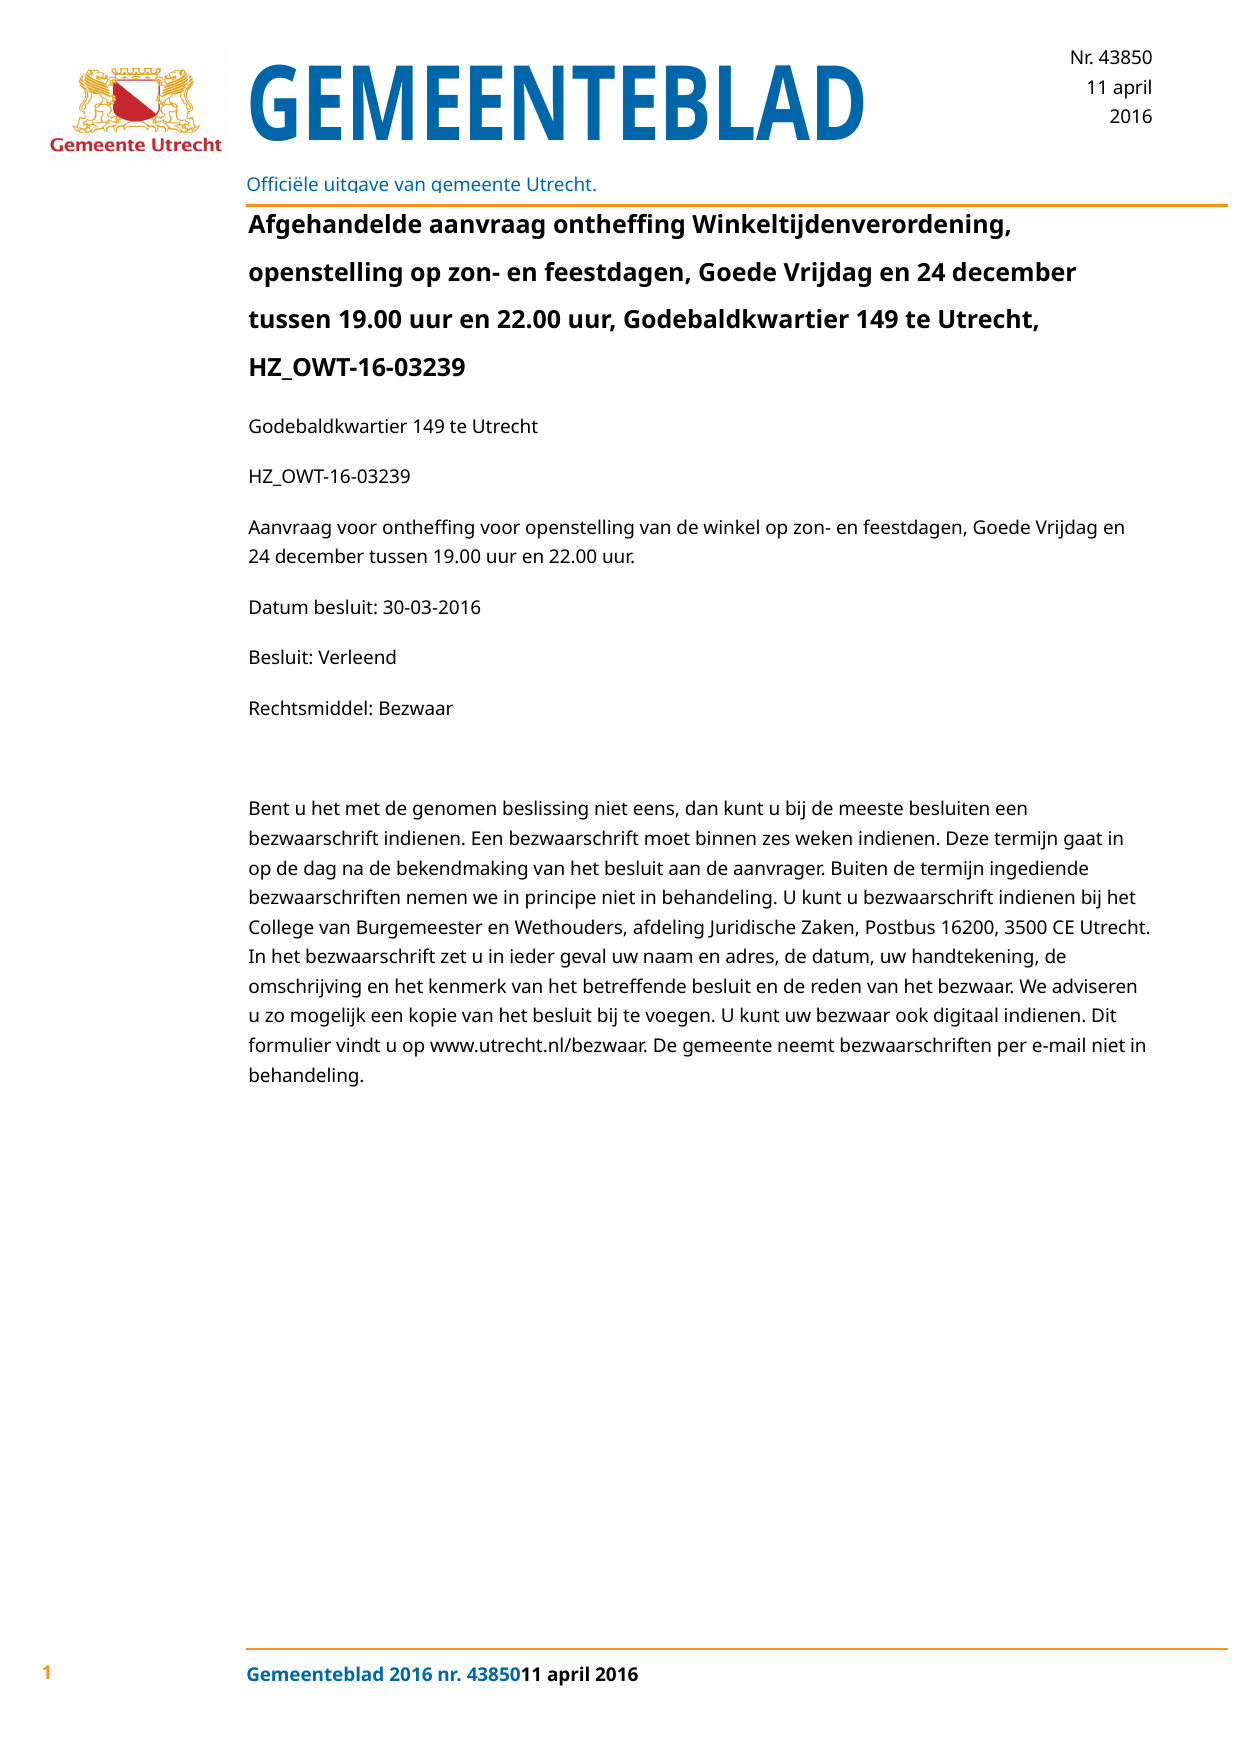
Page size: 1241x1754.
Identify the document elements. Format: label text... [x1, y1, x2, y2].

text Godebaldkwartier 149 te Utrecht [248, 413, 1152, 439]
text Besluit: Verleend [248, 644, 1152, 670]
text HZ_OWT-16-03239 [248, 463, 1152, 489]
picture [41, 47, 231, 172]
text Datum besluit: 30-03-2016 [248, 594, 1152, 620]
text Bent u het met de genomen beslissing niet eens, dan kunt u bij de meeste besluiten een bezwaarschrift indienen. Een bezwaarschrift moet binnen zes weken indienen. Deze termijn gaat in op de dag na de bekendmaking van het besluit aan de aanvrager. Buiten de termijn ingediende bezwaarschriften nemen we in principe niet in behandeling. U kunt u bezwaarschrift indienen bij het College van Burgemeester en Wethouders, afdeling Juridische Zaken, Postbus 16200, 3500 CE Utrecht. In het bezwaarschrift zet u in ieder geval uw naam en adres, de datum, uw handtekening, de omschrijving en het kenmerk van het betreffende besluit en de reden van het bezwaar. We adviseren u zo mogelijk een kopie van het besluit bij te voegen. U kunt uw bezwaar ook digitaal indienen. Dit formulier vindt u op www.utrecht.nl/bezwaar. De gemeente neemt bezwaarschriften per e-mail niet in behandeling. [248, 796, 1152, 1088]
text Afgehandelde aanvraag ontheffing Winkeltijdenverordening, openstelling op zon- en feestdagen, Goede Vrijdag en 24 december tussen 19.00 uur en 22.00 uur, Godebaldkwartier 149 te Utrecht, HZ_OWT-16-03239 [248, 207, 1152, 384]
text Rechtsmiddel: Bezwaar [248, 695, 1152, 721]
text Aanvraag voor ontheffing voor openstelling van de winkel op zon- en feestdagen, Goede Vrijdag en 24 december tussen 19.00 uur en 22.00 uur. [248, 514, 1152, 569]
